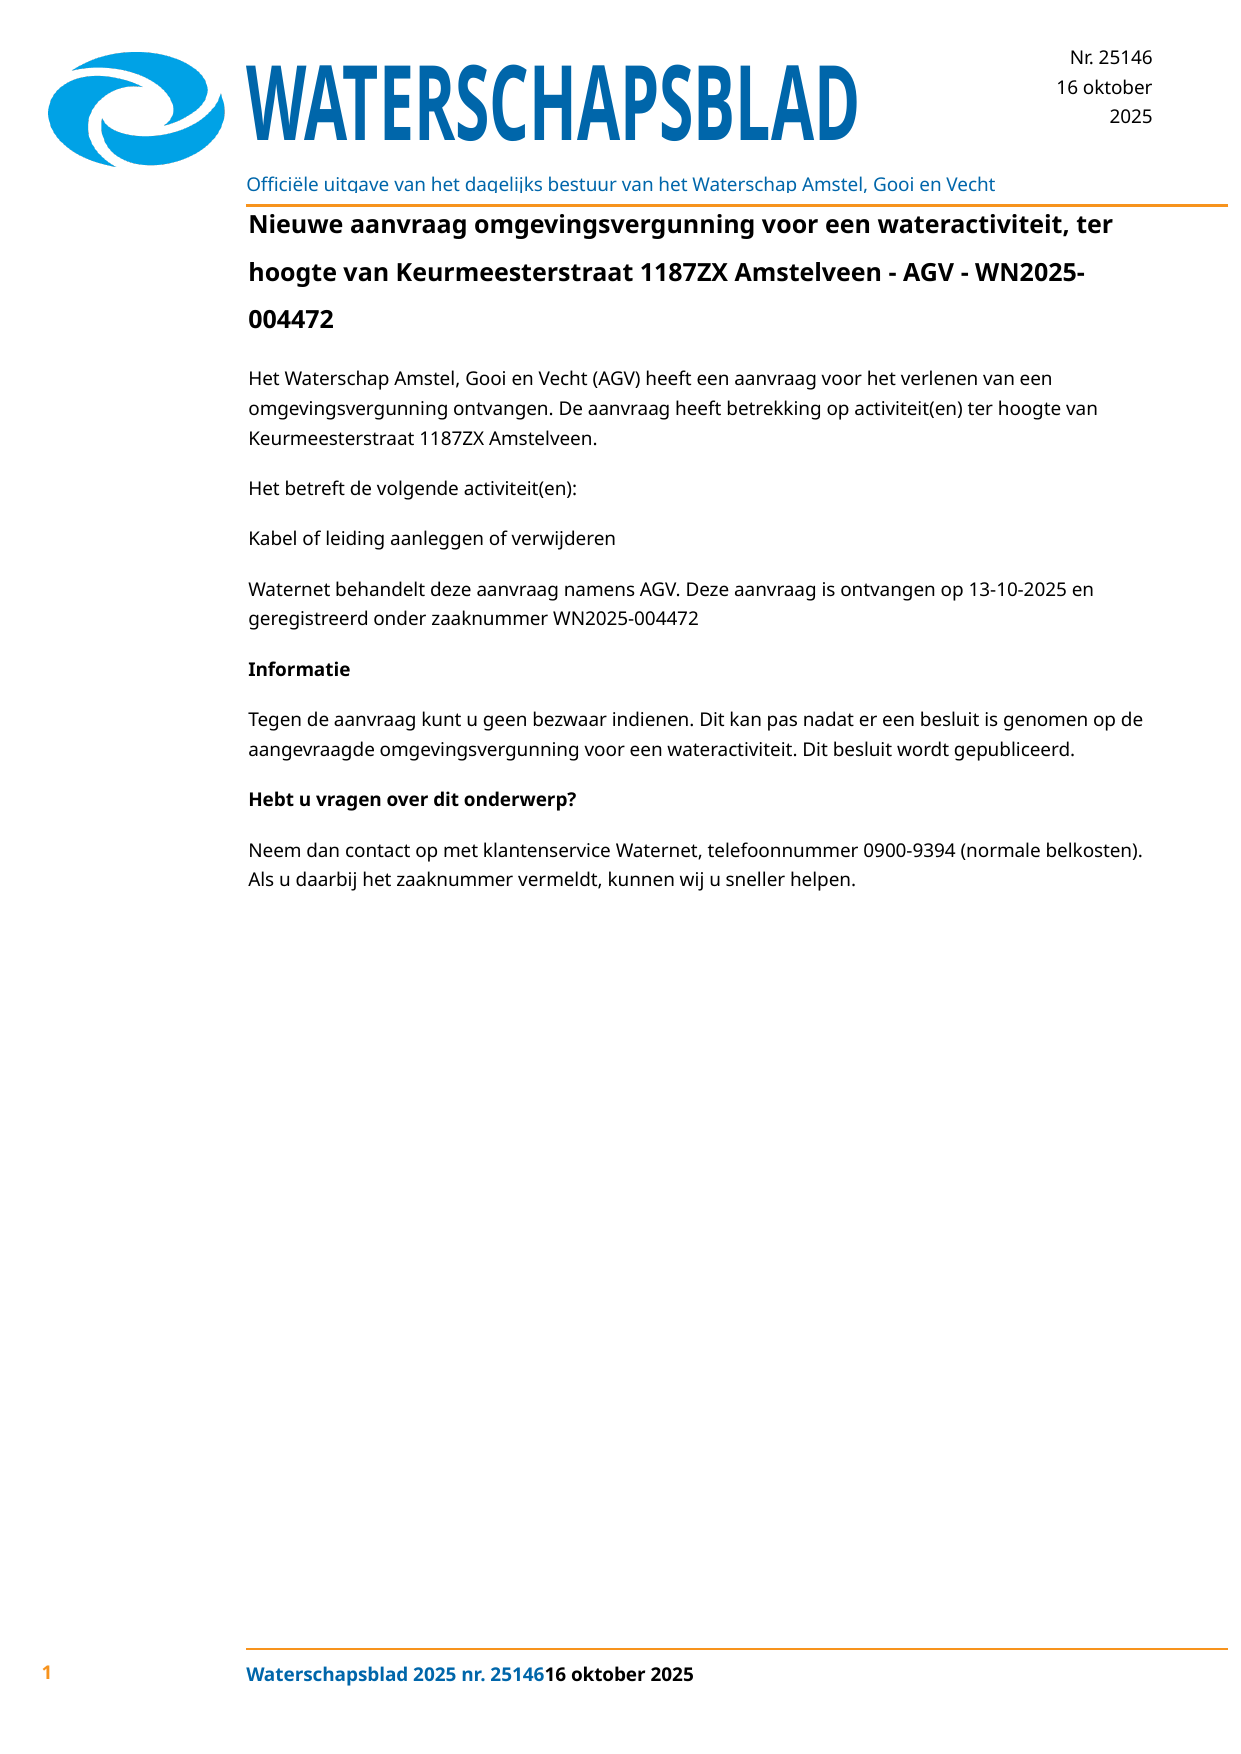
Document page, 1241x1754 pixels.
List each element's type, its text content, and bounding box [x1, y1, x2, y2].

text Hebt u vragen over dit onderwerp? [248, 786, 1152, 812]
text Waternet behandelt deze aanvraag namens AGV. Deze aanvraag is ontvangen op 13-10-2025 en geregistreerd onder zaaknummer WN2025-004472 [248, 576, 1152, 631]
text Neem dan contact op met klantenservice Waternet, telefoonnummer 0900-9394 (normale belkosten). Als u daarbij het zaaknummer vermeldt, kunnen wij u sneller helpen. [248, 837, 1152, 892]
text Het betreft de volgende activiteit(en): [248, 475, 1152, 501]
text Tegen de aanvraag kunt u geen bezwaar indienen. Dit kan pas nadat er een besluit is genomen op de aangevraagde omgevingsvergunning voor een wateractiviteit. Dit besluit wordt gepubliceerd. [248, 706, 1152, 762]
text Het Waterschap Amstel, Gooi en Vecht (AGV) heeft een aanvraag voor het verlenen van een omgevingsvergunning ontvangen. De aanvraag heeft betrekking op activiteit(en) ter hoogte van Keurmeesterstraat 1187ZX Amstelveen. [248, 366, 1152, 450]
picture [41, 47, 231, 172]
text Nieuwe aanvraag omgevingsvergunning voor een wateractiviteit, ter hoogte van Keurmeesterstraat 1187ZX Amstelveen - AGV - WN2025-004472 [248, 207, 1152, 336]
text Informatie [248, 656, 1152, 682]
text Kabel of leiding aanleggen of verwijderen [248, 526, 1152, 551]
